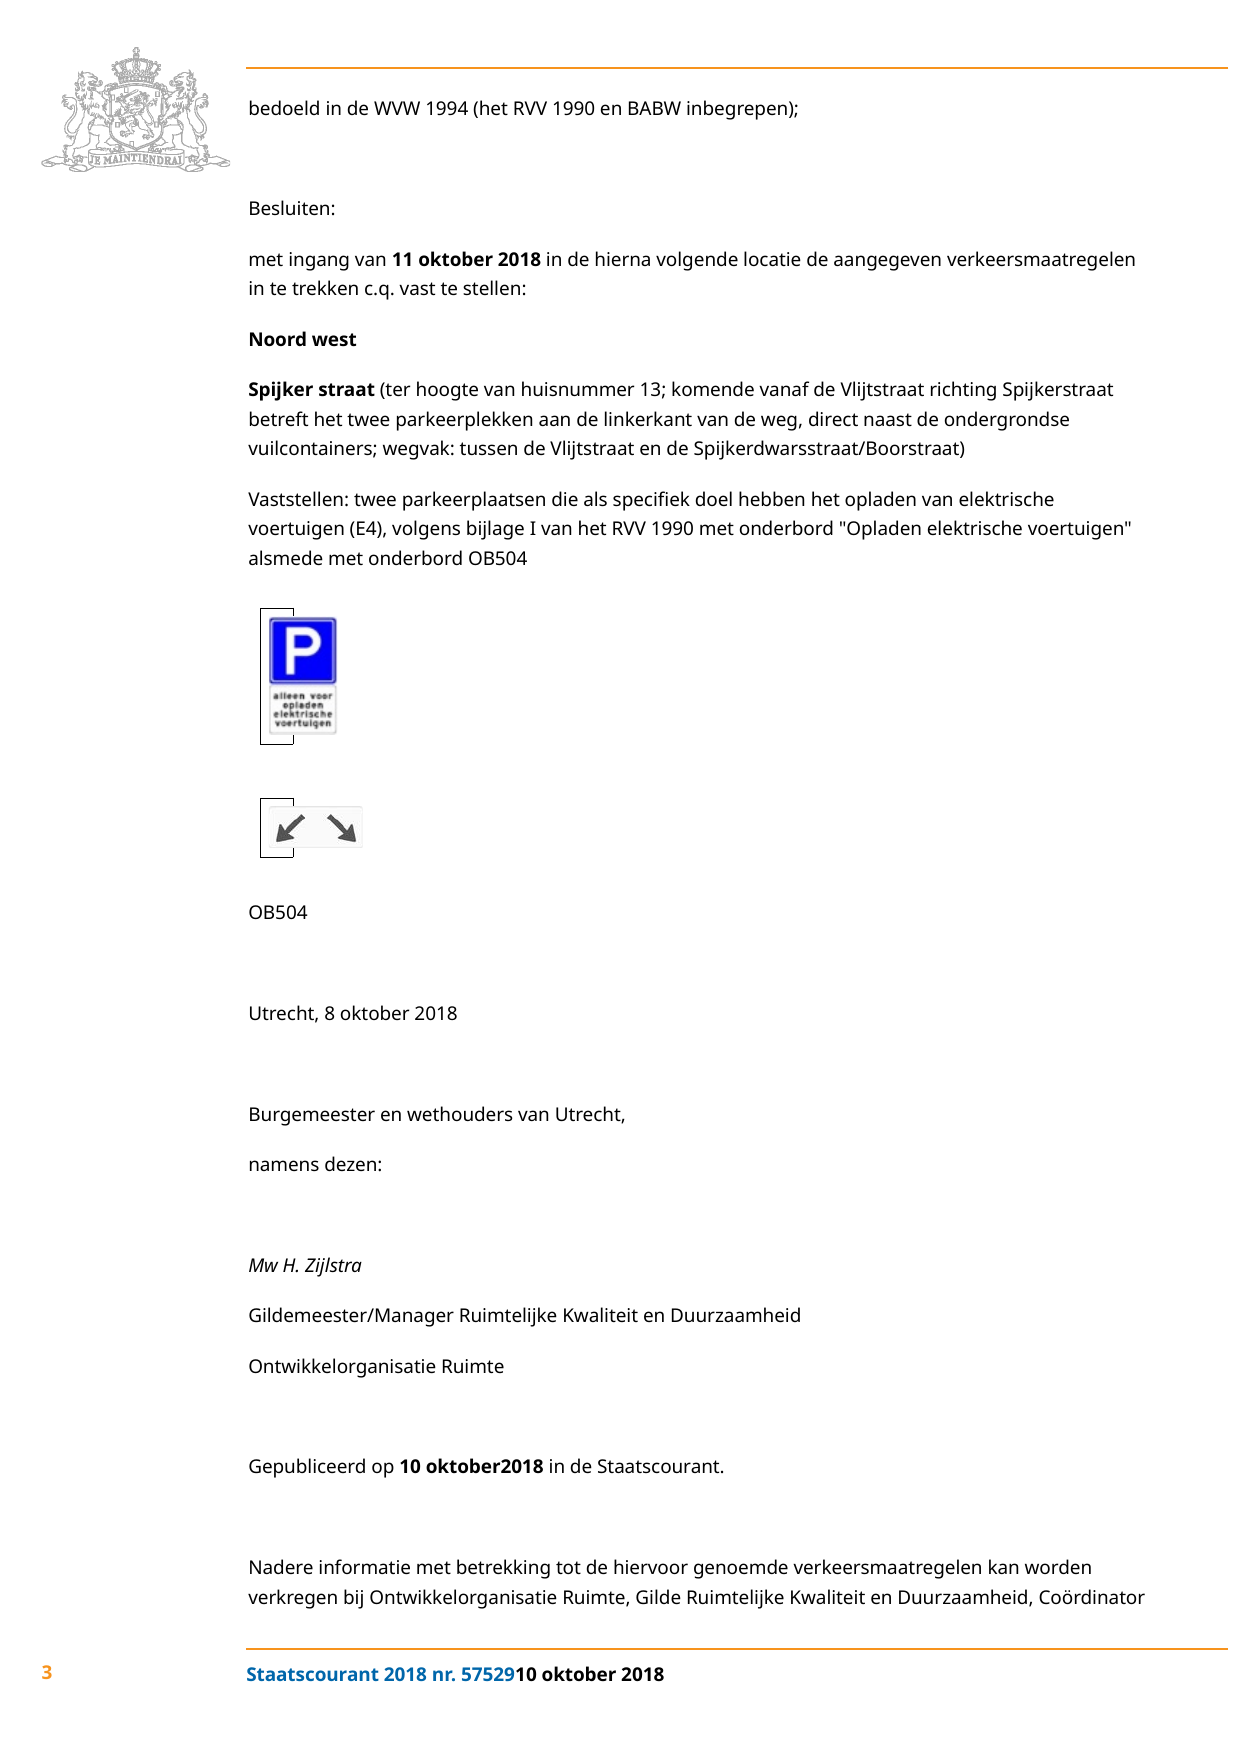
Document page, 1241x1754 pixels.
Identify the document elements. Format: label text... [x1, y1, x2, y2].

text Spijker straat (ter hoogte van huisnummer 13; komende vanaf de Vlijtstraat richting Spijkerstraat betreft het twee parkeerplekken aan de linkerkant van de weg, direct naast de ondergrondse vuilcontainers; wegvak: tussen de Vlijtstraat en de Spijkerdwarsstraat/Boorstraat) [248, 376, 1152, 461]
picture [268, 616, 338, 735]
text OB504 [248, 899, 1152, 925]
text Utrecht, 8 oktober 2018 [248, 1000, 1152, 1026]
picture [268, 806, 363, 848]
text Burgemeester en wethouders van Utrecht, [248, 1101, 1152, 1126]
text Ontwikkelorganisatie Ruimte [248, 1353, 1152, 1378]
text Noord west [248, 326, 1152, 352]
text Mw H. Zijlstra [248, 1252, 1152, 1278]
text Vaststellen: twee parkeerplaatsen die als specifiek doel hebben het opladen van elektrische voertuigen (E4), volgens bijlage I van het RVV 1990 met onderbord "Opladen elektrische voertuigen" alsmede met onderbord OB504 [248, 486, 1152, 571]
text Besluiten: [248, 196, 1152, 221]
text namens dezen: [248, 1151, 1152, 1177]
text met ingang van 11 oktober 2018 in de hierna volgende locatie de aangegeven verkeersmaatregelen in te trekken c.q. vast te stellen: [248, 246, 1152, 301]
picture [41, 47, 231, 172]
text bedoeld in de WVW 1994 (het RVV 1990 en BABW inbegrepen); [248, 95, 1152, 121]
text Gildemeester/Manager Ruimtelijke Kwaliteit en Duurzaamheid [248, 1302, 1152, 1328]
text Nadere informatie met betrekking tot de hiervoor genoemde verkeersmaatregelen kan worden verkregen bij Ontwikkelorganisatie Ruimte, Gilde Ruimtelijke Kwaliteit en Duurzaamheid, Coördinator [248, 1554, 1152, 1610]
text Gepubliceerd op 10 oktober2018 in de Staatscourant. [248, 1454, 1152, 1479]
